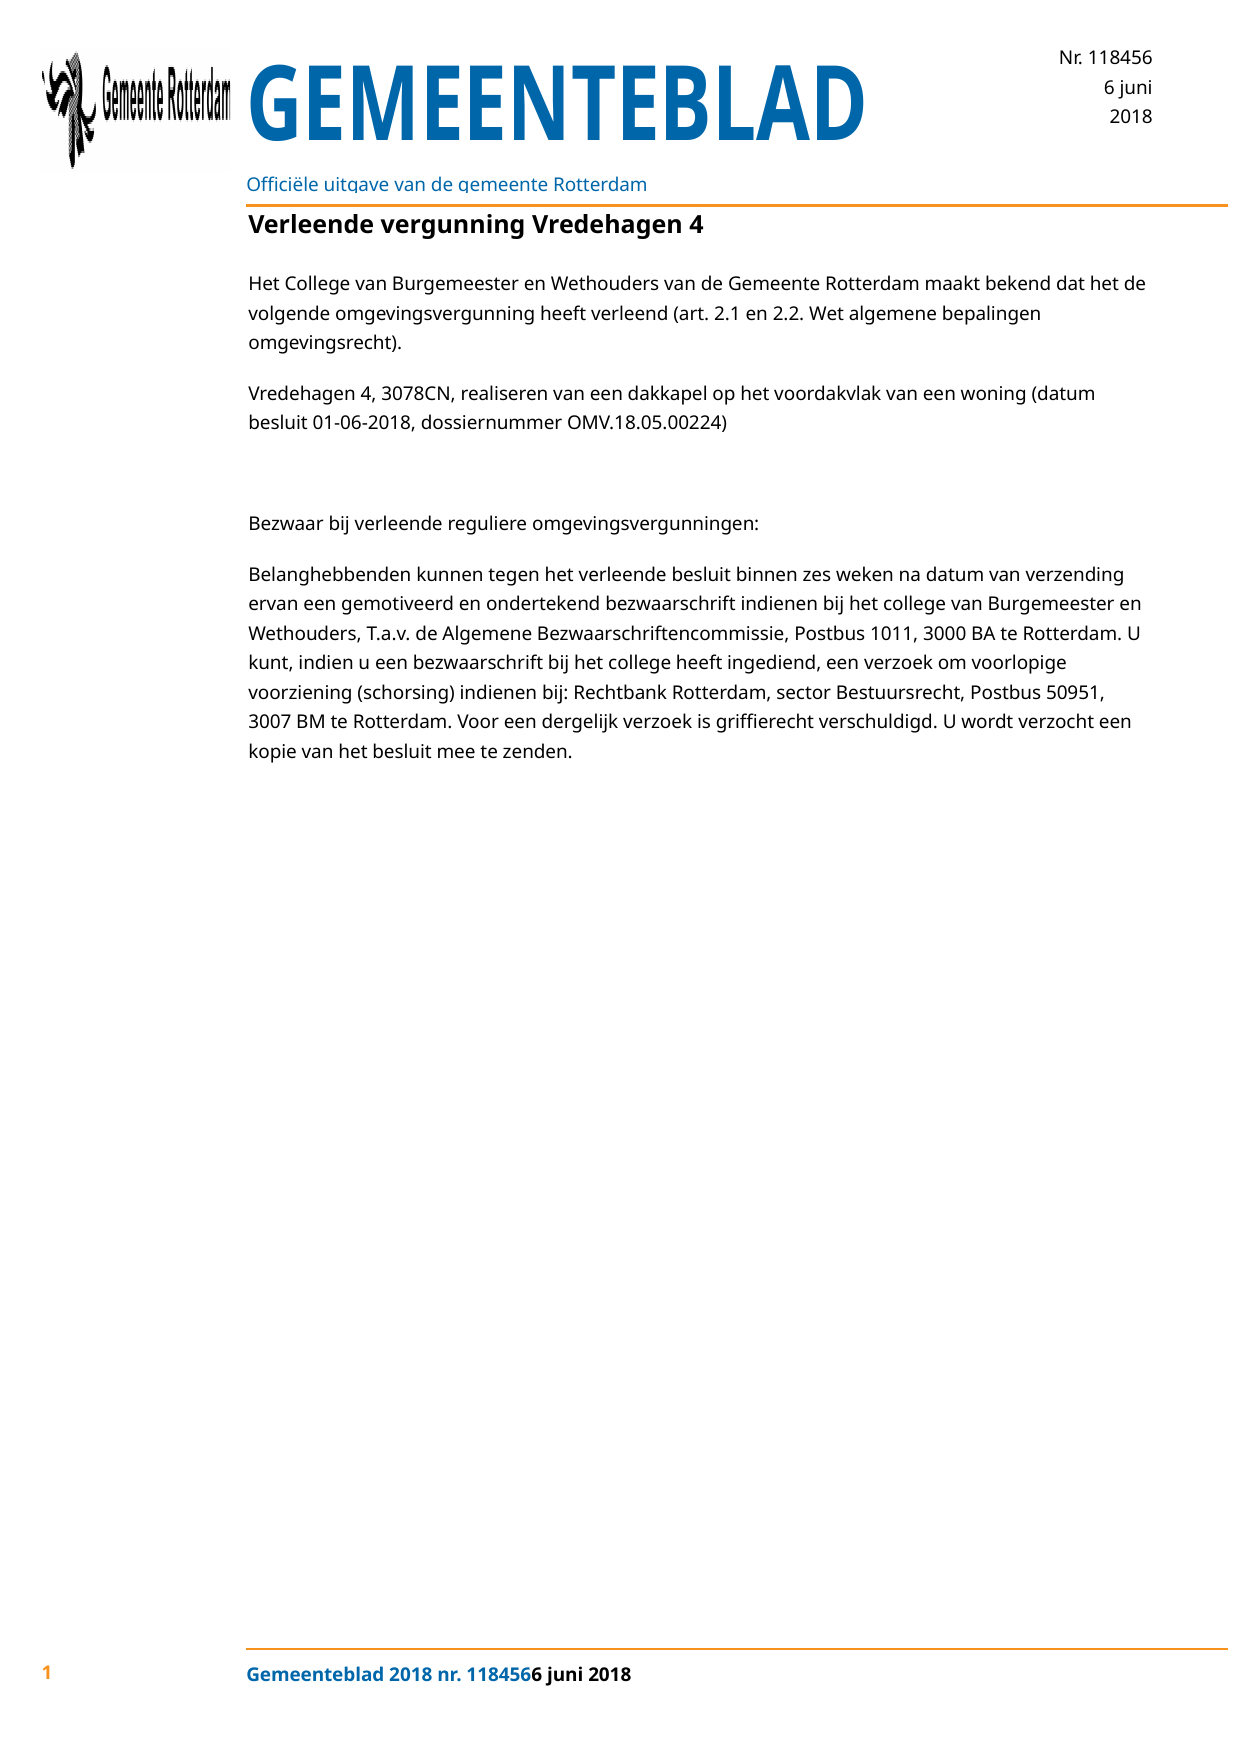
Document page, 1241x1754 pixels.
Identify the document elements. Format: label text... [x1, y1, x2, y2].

text Bezwaar bij verleende reguliere omgevingsvergunningen: [248, 510, 1152, 536]
picture [41, 47, 231, 172]
text Belanghebbenden kunnen tegen het verleende besluit binnen zes weken na datum van verzending ervan een gemotiveerd en ondertekend bezwaarschrift indienen bij het college van Burgemeester en Wethouders, T.a.v. de Algemene Bezwaarschriftencommissie, Postbus 1011, 3000 BA te Rotterdam. U kunt, indien u een bezwaarschrift bij het college heeft ingediend, een verzoek om voorlopige voorziening (schorsing) indienen bij: Rechtbank Rotterdam, sector Bestuursrecht, Postbus 50951, 3007 BM te Rotterdam. Voor een dergelijk verzoek is griffierecht verschuldigd. U wordt verzocht een kopie van het besluit mee te zenden. [248, 561, 1152, 764]
text Het College van Burgemeester en Wethouders van de Gemeente Rotterdam maakt bekend dat het de volgende omgevingsvergunning heeft verleend (art. 2.1 en 2.2. Wet algemene bepalingen omgevingsrecht). [248, 270, 1152, 355]
text Verleende vergunning Vredehagen 4 [248, 207, 1152, 241]
text Vredehagen 4, 3078CN, realiseren van een dakkapel op het voordakvlak van een woning (datum besluit 01-06-2018, dossiernummer OMV.18.05.00224) [248, 380, 1152, 435]
